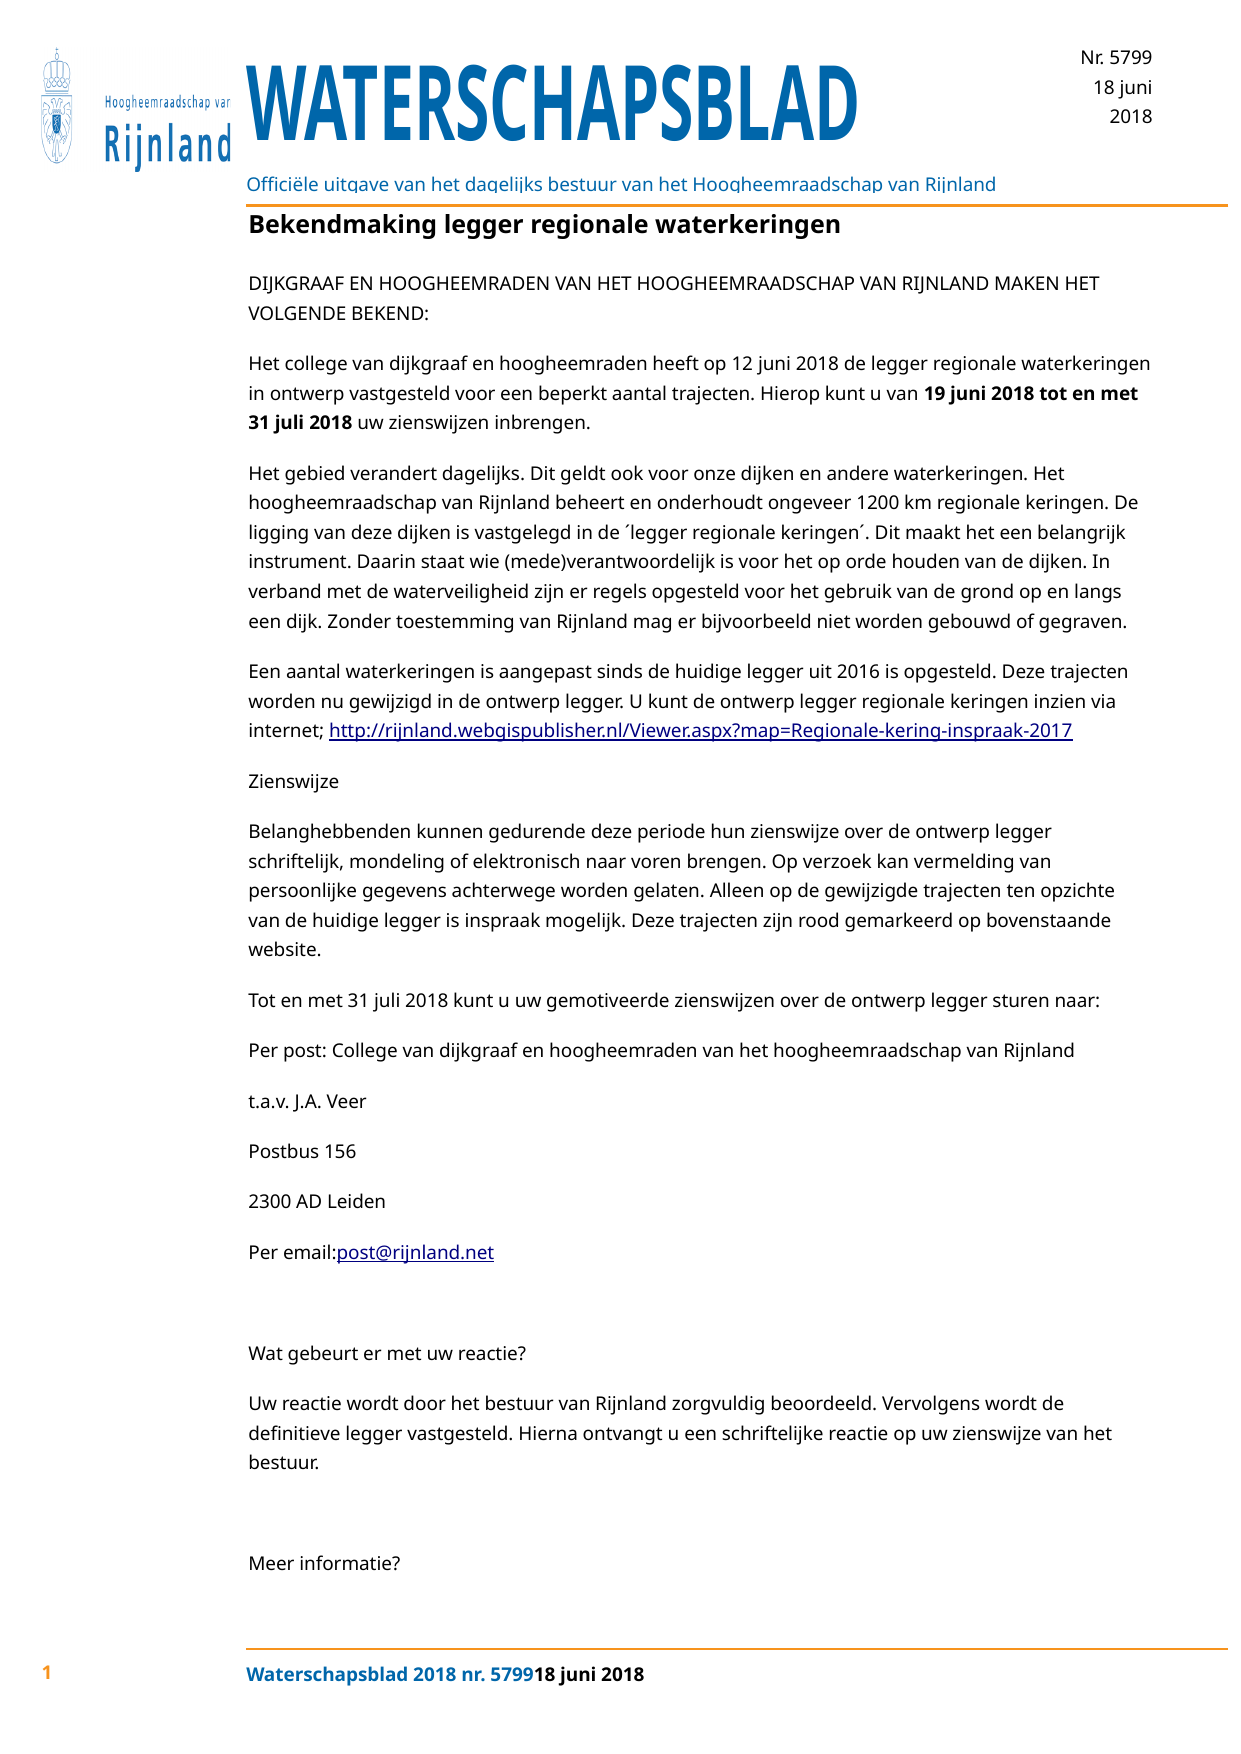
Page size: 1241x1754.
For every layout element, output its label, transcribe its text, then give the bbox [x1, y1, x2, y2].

text Belanghebbenden kunnen gedurende deze periode hun zienswijze over de ontwerp legger schriftelijk, mondeling of elektronisch naar voren brengen. Op verzoek kan vermelding van persoonlijke gegevens achterwege worden gelaten. Alleen op de gewijzigde trajecten ten opzichte van de huidige legger is inspraak mogelijk. Deze trajecten zijn rood gemarkeerd op bovenstaande website. [248, 818, 1152, 962]
text Meer informatie? [248, 1550, 1152, 1576]
text Tot en met 31 juli 2018 kunt u uw gemotiveerde zienswijzen over de ontwerp legger sturen naar: [248, 987, 1152, 1013]
text Wat gebeurt er met uw reactie? [248, 1340, 1152, 1366]
text Per email:post@rijnland.net [248, 1239, 1152, 1265]
text Bekendmaking legger regionale waterkeringen [248, 207, 1152, 241]
text 2300 AD Leiden [248, 1189, 1152, 1214]
text Zienswijze [248, 768, 1152, 793]
text Postbus 156 [248, 1138, 1152, 1164]
picture [41, 47, 231, 172]
text DIJKGRAAF EN HOOGHEEMRADEN VAN HET HOOGHEEMRAADSCHAP VAN RIJNLAND MAKEN HET VOLGENDE BEKEND: [248, 270, 1152, 326]
text Uw reactie wordt door het bestuur van Rijnland zorgvuldig beoordeeld. Vervolgens wordt de definitieve legger vastgesteld. Hierna ontvangt u een schriftelijke reactie op uw zienswijze van het bestuur. [248, 1390, 1152, 1475]
text Per post: College van dijkgraaf en hoogheemraden van het hoogheemraadschap van Rijnland [248, 1037, 1152, 1063]
text t.a.v. J.A. Veer [248, 1088, 1152, 1113]
text Een aantal waterkeringen is aangepast sinds de huidige legger uit 2016 is opgesteld. Deze trajecten worden nu gewijzigd in de ontwerp legger. U kunt de ontwerp legger regionale keringen inzien via internet; http://rijnland.webgispublisher.nl/Viewer.aspx?map=Regionale-kering-inspraak-2017 [248, 658, 1152, 743]
text Het gebied verandert dagelijks. Dit geldt ook voor onze dijken en andere waterkeringen. Het hoogheemraadschap van Rijnland beheert en onderhoudt ongeveer 1200 km regionale keringen. De ligging van deze dijken is vastgelegd in de ´legger regionale keringen´. Dit maakt het een belangrijk instrument. Daarin staat wie (mede)verantwoordelijk is voor het op orde houden van de dijken. In verband met de waterveiligheid zijn er regels opgesteld voor het gebruik van de grond op en langs een dijk. Zonder toestemming van Rijnland mag er bijvoorbeeld niet worden gebouwd of gegraven. [248, 460, 1152, 633]
text Het college van dijkgraaf en hoogheemraden heeft op 12 juni 2018 de legger regionale waterkeringen in ontwerp vastgesteld voor een beperkt aantal trajecten. Hierop kunt u van 19 juni 2018 tot en met 31 juli 2018 uw zienswijzen inbrengen. [248, 350, 1152, 435]
